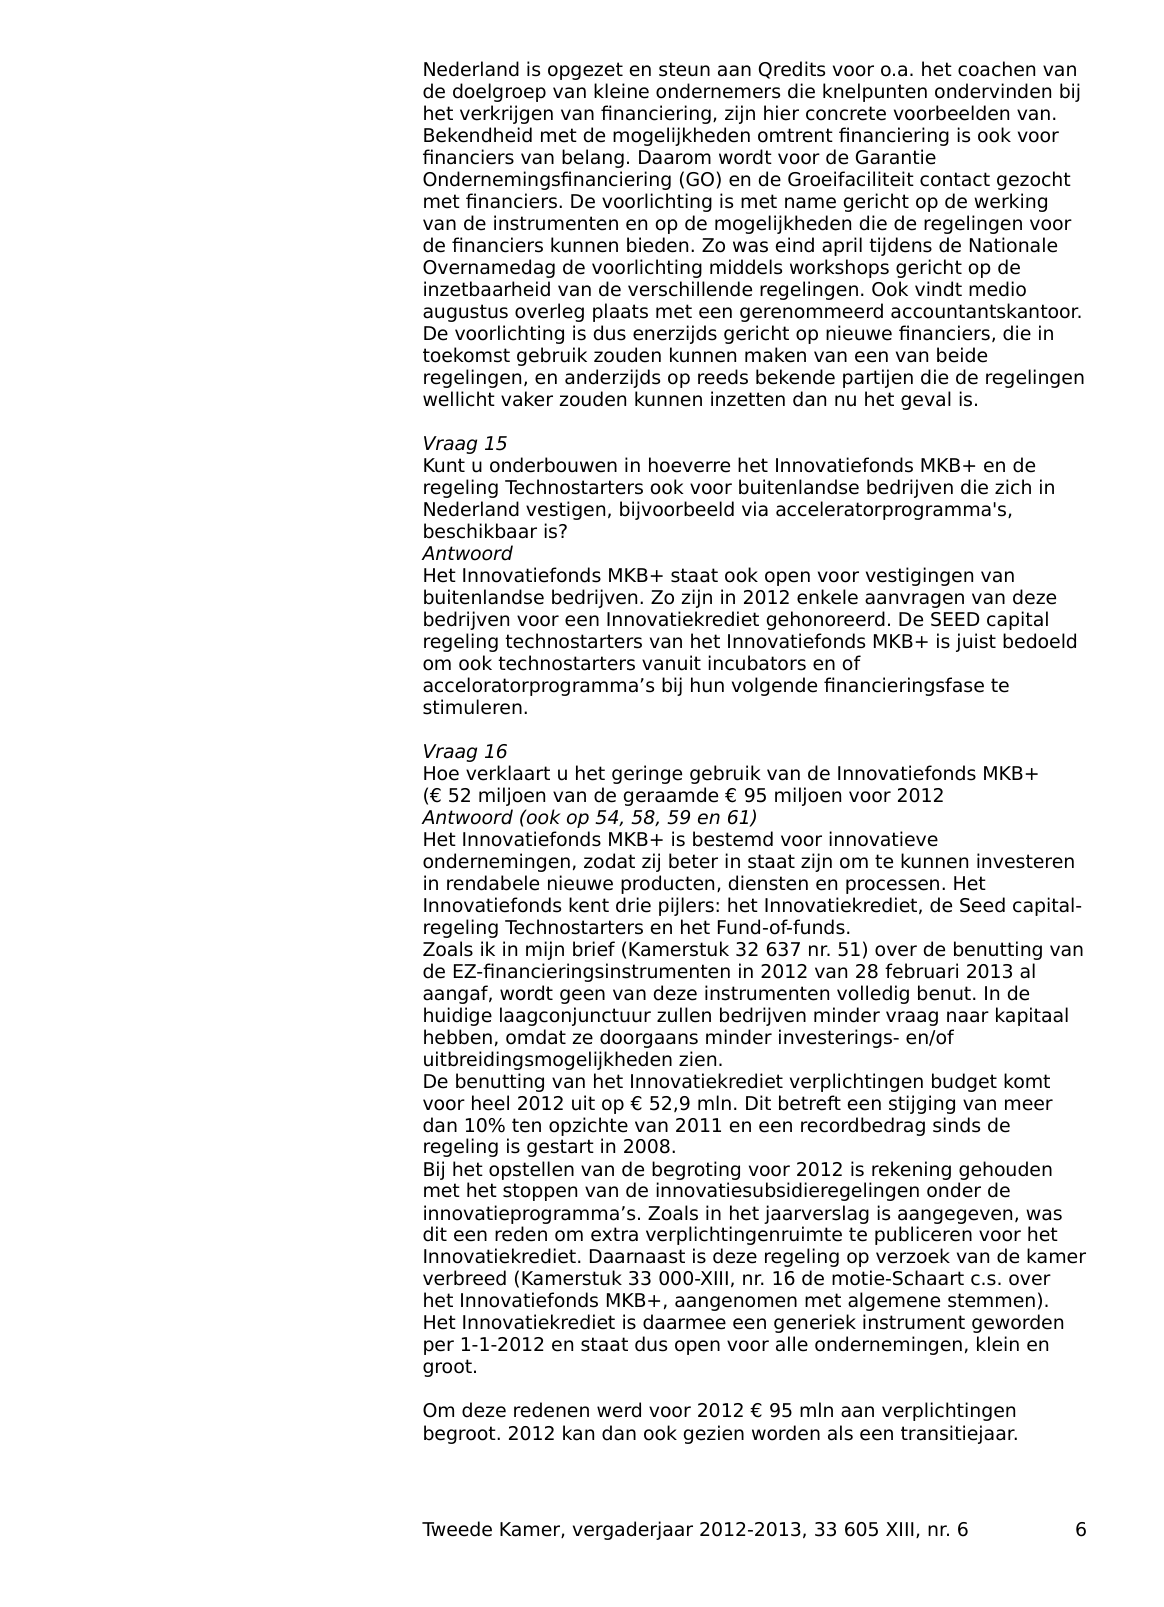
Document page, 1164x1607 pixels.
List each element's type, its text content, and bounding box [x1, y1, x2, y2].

text Antwoord [422, 543, 1087, 565]
text Vraag 16 [422, 741, 1087, 763]
text Hoe verklaart u het geringe gebruik van de Innovatiefonds MKB+ (€ 52 miljoen van de geraamde € 95 miljoen voor 2012 [422, 763, 1087, 807]
text Om deze redenen werd voor 2012 € 95 mln aan verplichtingen begroot. 2012 kan dan ook gezien worden als een transitiejaar. [422, 1400, 1087, 1444]
text Het Innovatiefonds MKB+ staat ook open voor vestigingen van buitenlandse bedrijven. Zo zijn in 2012 enkele aanvragen van deze bedrijven voor een Innovatiekrediet gehonoreerd. De SEED capital regeling technostarters van het Innovatiefonds MKB+ is juist bedoeld om ook technostarters vanuit incubators en of acceloratorprogramma’s bij hun volgende financieringsfase te stimuleren. [422, 565, 1087, 719]
text De benutting van het Innovatiekrediet verplichtingen budget komt voor heel 2012 uit op € 52,9 mln. Dit betreft een stijging van meer dan 10% ten opzichte van 2011 en een recordbedrag sinds de regeling is gestart in 2008. [422, 1071, 1087, 1158]
text Bekendheid met de mogelijkheden omtrent financiering is ook voor financiers van belang. Daarom wordt voor de Garantie Ondernemingsfinanciering (GO) en de Groeifaciliteit contact gezocht met financiers. De voorlichting is met name gericht op de werking van de instrumenten en op de mogelijkheden die de regelingen voor de financiers kunnen bieden. Zo was eind april tijdens de Nationale Overnamedag de voorlichting middels workshops gericht op de inzetbaarheid van de verschillende regelingen. Ook vindt medio augustus overleg plaats met een gerenommeerd accountantskantoor. De voorlichting is dus enerzijds gericht op nieuwe financiers, die in toekomst gebruik zouden kunnen maken van een van beide regelingen, en anderzijds op reeds bekende partijen die de regelingen wellicht vaker zouden kunnen inzetten dan nu het geval is. [422, 125, 1087, 411]
text Zoals ik in mijn brief (Kamerstuk 32 637 nr. 51) over de benutting van de EZ-financieringsinstrumenten in 2012 van 28 februari 2013 al aangaf, wordt geen van deze instrumenten volledig benut. In de huidige laagconjunctuur zullen bedrijven minder vraag naar kapitaal hebben, omdat ze doorgaans minder investerings- en/of uitbreidingsmogelijkheden zien. [422, 939, 1087, 1071]
text Nederland is opgezet en steun aan Qredits voor o.a. het coachen van de doelgroep van kleine ondernemers die knelpunten ondervinden bij het verkrijgen van financiering, zijn hier concrete voorbeelden van. [422, 59, 1087, 125]
text Het Innovatiefonds MKB+ is bestemd voor innovatieve ondernemingen, zodat zij beter in staat zijn om te kunnen investeren in rendabele nieuwe producten, diensten en processen. Het Innovatiefonds kent drie pijlers: het Innovatiekrediet, de Seed capital-regeling Technostarters en het Fund-of-funds. [422, 829, 1087, 939]
text Antwoord (ook op 54, 58, 59 en 61) [422, 807, 1087, 829]
text Vraag 15 [422, 433, 1087, 455]
text Kunt u onderbouwen in hoeverre het Innovatiefonds MKB+ en de regeling Technostarters ook voor buitenlandse bedrijven die zich in Nederland vestigen, bijvoorbeeld via acceleratorprogramma's, beschikbaar is? [422, 455, 1087, 543]
text Bij het opstellen van de begroting voor 2012 is rekening gehouden met het stoppen van de innovatiesubsidieregelingen onder de innovatieprogramma’s. Zoals in het jaarverslag is aangegeven, was dit een reden om extra verplichtingenruimte te publiceren voor het Innovatiekrediet. Daarnaast is deze regeling op verzoek van de kamer verbreed (Kamerstuk 33 000-XIII, nr. 16 de motie-Schaart c.s. over het Innovatiefonds MKB+, aangenomen met algemene stemmen). Het Innovatiekrediet is daarmee een generiek instrument geworden per 1-1-2012 en staat dus open voor alle ondernemingen, klein en groot. [422, 1158, 1087, 1378]
